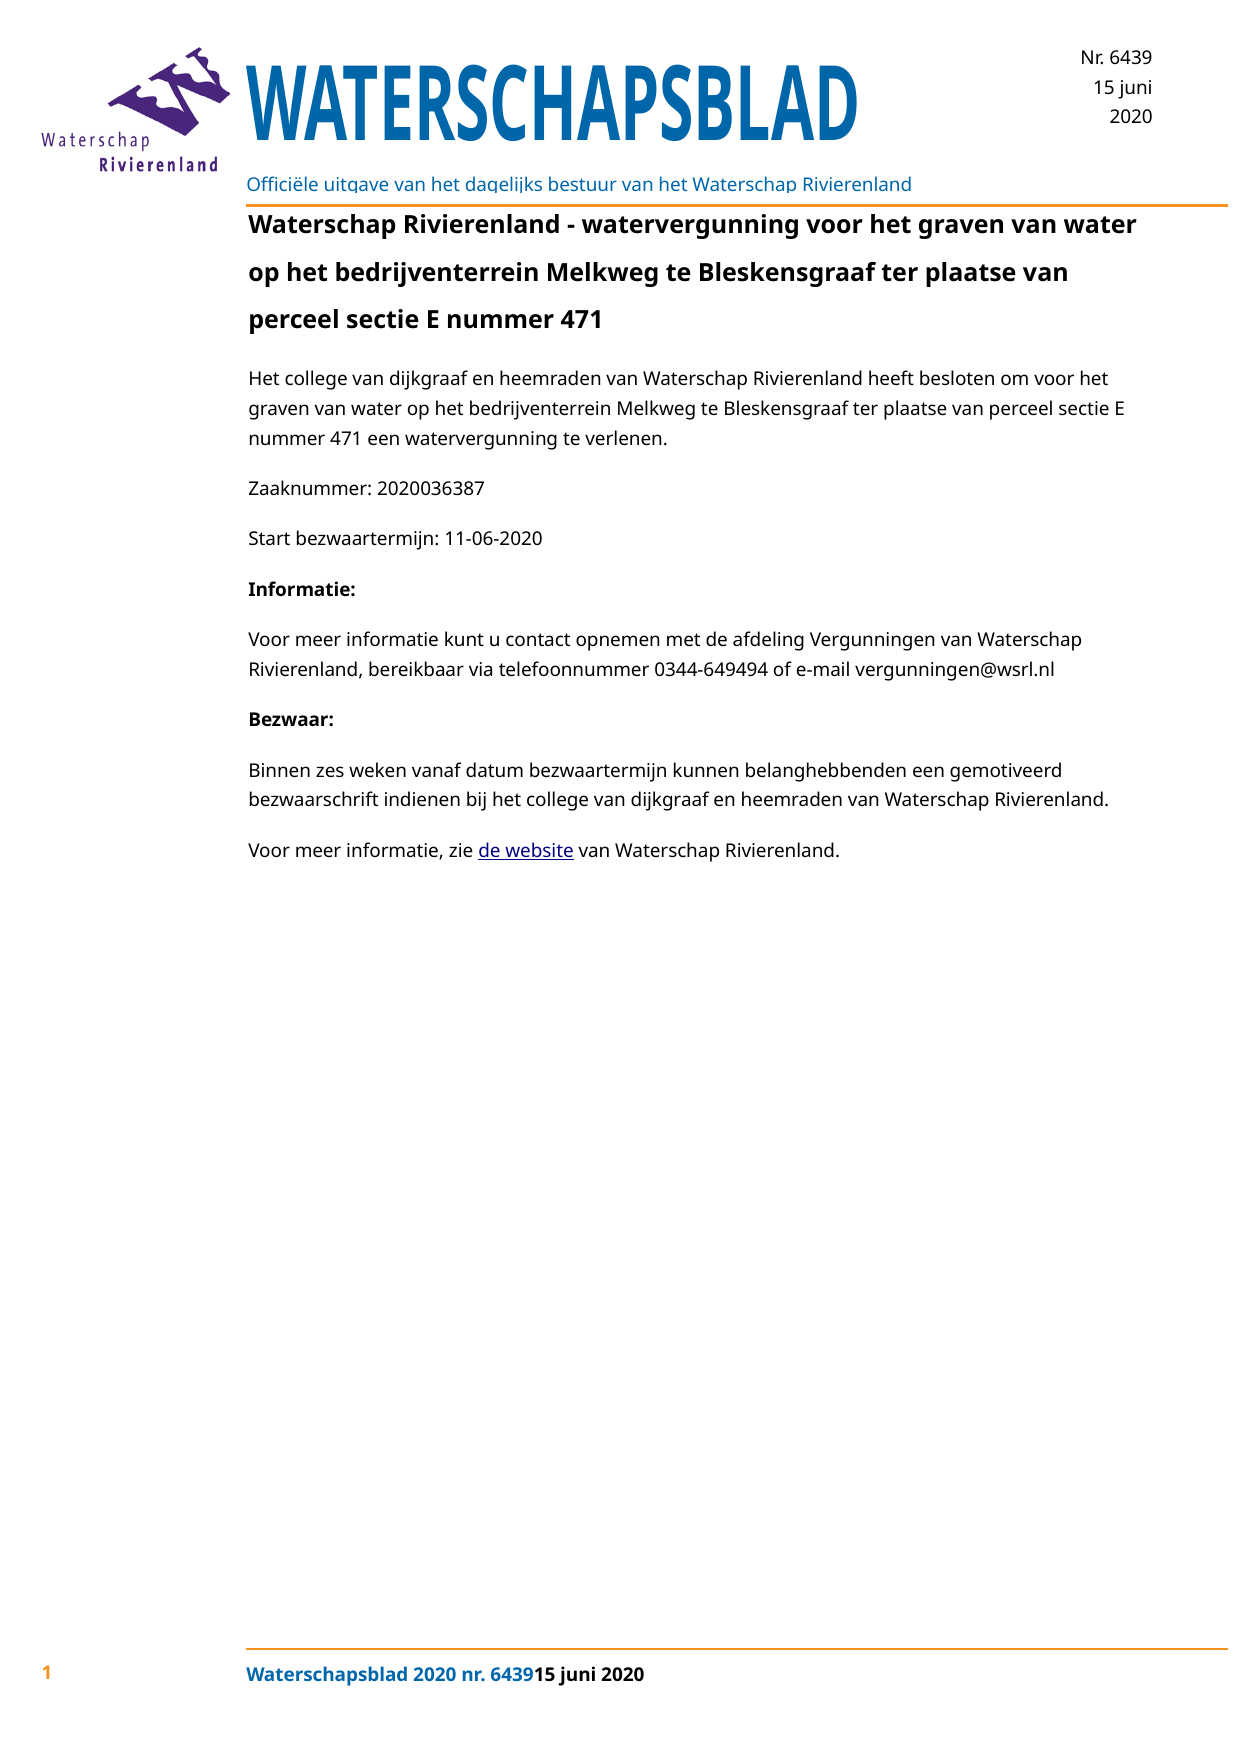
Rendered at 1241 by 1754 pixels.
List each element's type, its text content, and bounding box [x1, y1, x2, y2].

text Bezwaar: [248, 706, 1152, 732]
picture [41, 47, 231, 172]
text Start bezwaartermijn: 11-06-2020 [248, 526, 1152, 551]
text Informatie: [248, 576, 1152, 602]
text Het college van dijkgraaf en heemraden van Waterschap Rivierenland heeft besloten om voor het graven van water op het bedrijventerrein Melkweg te Bleskensgraaf ter plaatse van perceel sectie E nummer 471 een watervergunning te verlenen. [248, 366, 1152, 450]
text Binnen zes weken vanaf datum bezwaartermijn kunnen belanghebbenden een gemotiveerd bezwaarschrift indienen bij het college van dijkgraaf en heemraden van Waterschap Rivierenland. [248, 757, 1152, 812]
text Voor meer informatie kunt u contact opnemen met de afdeling Vergunningen van Waterschap Rivierenland, bereikbaar via telefoonnummer 0344-649494 of e-mail vergunningen@wsrl.nl [248, 626, 1152, 682]
text Voor meer informatie, zie de website van Waterschap Rivierenland. [248, 837, 1152, 862]
text Waterschap Rivierenland - watervergunning voor het graven van water op het bedrijventerrein Melkweg te Bleskensgraaf ter plaatse van perceel sectie E nummer 471 [248, 207, 1152, 336]
text Zaaknummer: 2020036387 [248, 475, 1152, 501]
